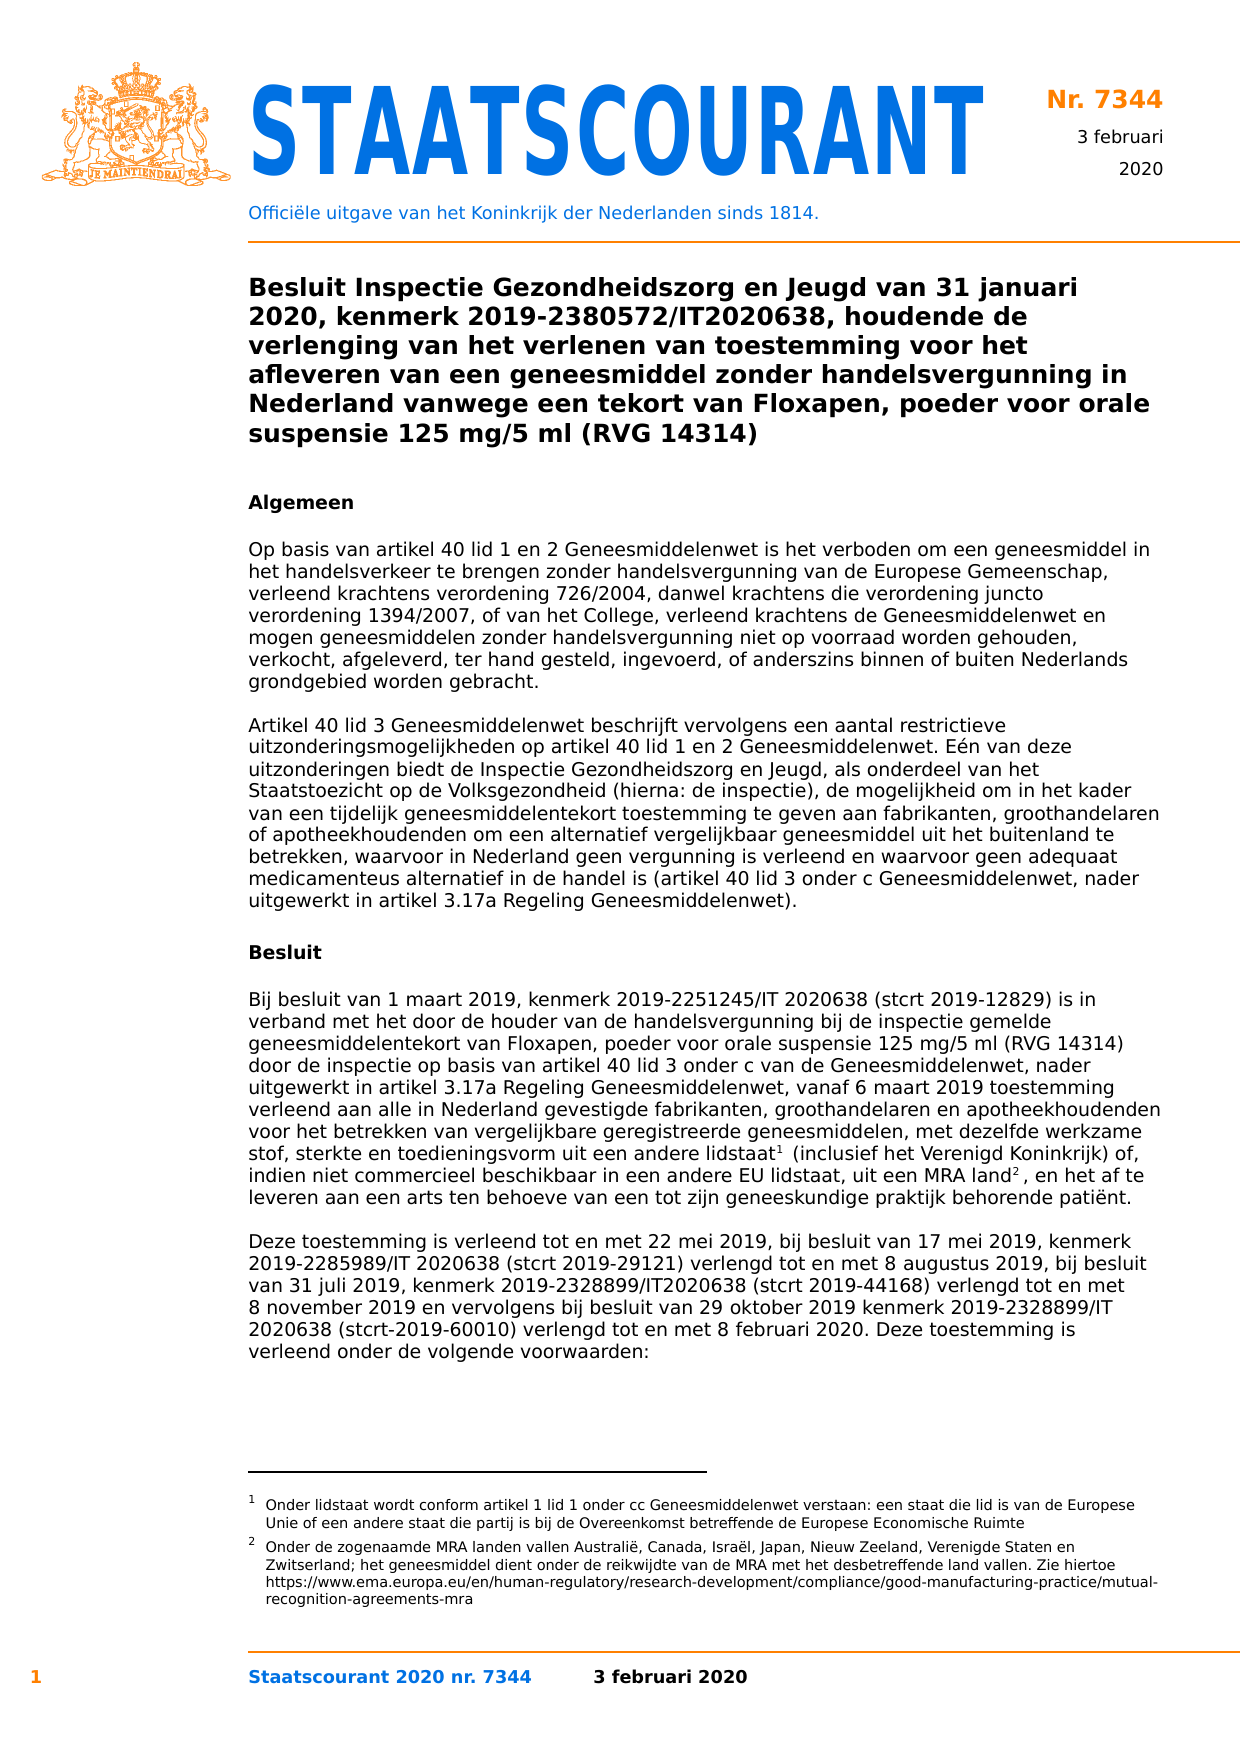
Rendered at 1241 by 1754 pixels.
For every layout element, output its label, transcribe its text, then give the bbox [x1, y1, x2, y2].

table_header STAATSCOURANT [248, 62, 998, 203]
text Onder de zogenaamde MRA landen vallen Australië, Canada, Israël, Japan, Nieuw Zeeland, Verenigde Staten en Zwitserland; het geneesmiddel dient onder de reikwijdte van de MRA met het desbetreffende land vallen. Zie hiertoe https://www.ema.europa.eu/en/human-regulatory/research-development/compliance/good-manufacturing-practice/mutual-recognition-agreements-mra [248, 1535, 1163, 1608]
text Bij besluit van 1 maart 2019, kenmerk 2019-2251245/IT 2020638 (stcrt 2019-12829) is in verband met het door de houder van de handelsvergunning bij de inspectie gemelde geneesmiddelentekort van Floxapen, poeder voor orale suspensie 125 mg/5 ml (RVG 14314) door de inspectie op basis van artikel 40 lid 3 onder c van de Geneesmiddelenwet, nader uitgewerkt in artikel 3.17a Regeling Geneesmiddelenwet, vanaf 6 maart 2019 toestemming verleend aan alle in Nederland gevestigde fabrikanten, groothandelaren en apotheekhoudenden voor het betrekken van vergelijkbare geregistreerde geneesmiddelen, met dezelfde werkzame stof, sterkte en toedieningsvorm uit een andere lidstaat (inclusief het Verenigd Koninkrijk) of, indien niet commercieel beschikbaar in een andere EU lidstaat, uit een MRA land, en het af te leveren aan een arts ten behoeve van een tot zijn geneeskundige praktijk behorende patiënt. [248, 989, 1163, 1209]
subtitle Besluit Inspectie Gezondheidszorg en Jeugd van 31 januari 2020, kenmerk 2019-2380572/IT2020638, houdende de verlenging van het verlenen van toestemming voor het afleveren van een geneesmiddel zonder handelsvergunning in Nederland vanwege een tekort van Floxapen, poeder voor orale suspensie 125 mg/5 ml (RVG 14314) [248, 273, 1163, 448]
text Deze toestemming is verleend tot en met 22 mei 2019, bij besluit van 17 mei 2019, kenmerk 2019-2285989/IT 2020638 (stcrt 2019-29121) verlengd tot en met 8 augustus 2019, bij besluit van 31 juli 2019, kenmerk 2019-2328899/IT2020638 (stcrt 2019-44168) verlengd tot en met 8 november 2019 en vervolgens bij besluit van 29 oktober 2019 kenmerk 2019-2328899/IT 2020638 (stcrt-2019-60010) verlengd tot en met 8 februari 2020. Deze toestemming is verleend onder de volgende voorwaarden: [248, 1231, 1163, 1363]
table_header [25, 62, 248, 241]
table_cell 2020 [998, 153, 1240, 203]
text Op basis van artikel 40 lid 1 en 2 Geneesmiddelenwet is het verboden om een geneesmiddel in het handelsverkeer te brengen zonder handelsvergunning van de Europese Gemeenschap, verleend krachtens verordening 726/2004, danwel krachtens die verordening juncto verordening 1394/2007, of van het College, verleend krachtens de Geneesmiddelenwet en mogen geneesmiddelen zonder handelsvergunning niet op voorraad worden gehouden, verkocht, afgeleverd, ter hand gesteld, ingevoerd, of anderszins binnen of buiten Nederlands grondgebied worden gebracht. [248, 539, 1163, 693]
subtitle Besluit [248, 942, 1163, 964]
table_cell 3 februari [998, 121, 1240, 153]
table_header Nr. 7344 [998, 62, 1240, 121]
picture [41, 62, 231, 186]
table_cell Officiële uitgave van het Koninkrijk der Nederlanden sinds 1814. [248, 203, 1240, 241]
text Artikel 40 lid 3 Geneesmiddelenwet beschrijft vervolgens een aantal restrictieve uitzonderingsmogelijkheden op artikel 40 lid 1 en 2 Geneesmiddelenwet. Eén van deze uitzonderingen biedt de Inspectie Gezondheidszorg en Jeugd, als onderdeel van het Staatstoezicht op de Volksgezondheid (hierna: de inspectie), de mogelijkheid om in het kader van een tijdelijk geneesmiddelentekort toestemming te geven aan fabrikanten, groothandelaren of apotheekhoudenden om een alternatief vergelijkbaar geneesmiddel uit het buitenland te betrekken, waarvoor in Nederland geen vergunning is verleend en waarvoor geen adequaat medicamenteus alternatief in de handel is (artikel 40 lid 3 onder c Geneesmiddelenwet, nader uitgewerkt in artikel 3.17a Regeling Geneesmiddelenwet). [248, 714, 1163, 912]
text Onder lidstaat wordt conform artikel 1 lid 1 onder cc Geneesmiddelenwet verstaan: een staat die lid is van de Europese Unie of een andere staat die partij is bij de Overeenkomst betreffende de Europese Economische Ruimte [248, 1493, 1163, 1532]
subtitle Algemeen [248, 492, 1163, 514]
